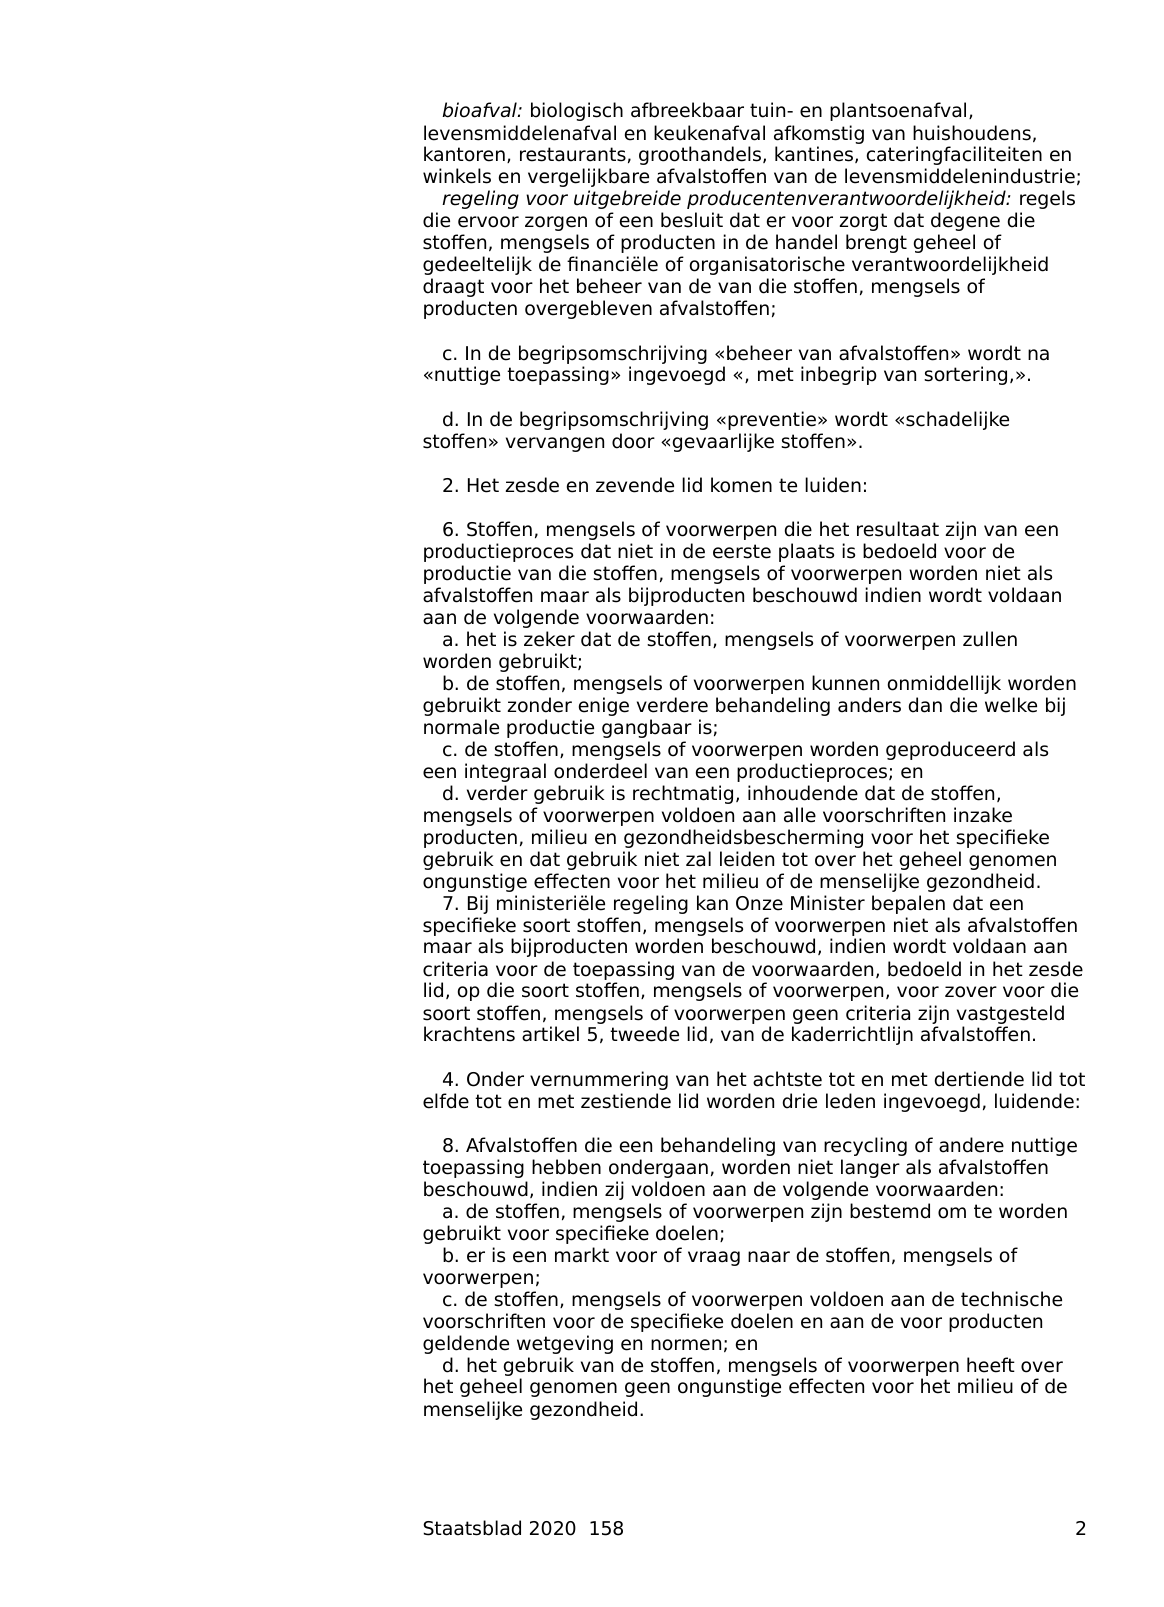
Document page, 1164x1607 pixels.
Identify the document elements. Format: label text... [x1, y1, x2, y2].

text c. In de begripsomschrijving «beheer van afvalstoffen» wordt na «nuttige toepassing» ingevoegd «, met inbegrip van sortering,». [422, 342, 1087, 386]
text b. er is een markt voor of vraag naar de stoffen, mengsels of voorwerpen; [422, 1244, 1087, 1288]
text a. de stoffen, mengsels of voorwerpen zijn bestemd om te worden gebruikt voor specifieke doelen; [422, 1201, 1087, 1244]
text c. de stoffen, mengsels of voorwerpen worden geproduceerd als een integraal onderdeel van een productieproces; en [422, 739, 1087, 783]
text a. het is zeker dat de stoffen, mengsels of voorwerpen zullen worden gebruikt; [422, 629, 1087, 673]
text c. de stoffen, mengsels of voorwerpen voldoen aan de technische voorschriften voor de specifieke doelen en aan de voor producten geldende wetgeving en normen; en [422, 1288, 1087, 1354]
text bioafval: biologisch afbreekbaar tuin- en plantsoenafval, levensmiddelenafval en keukenafval afkomstig van huishoudens, kantoren, restaurants, groothandels, kantines, cateringfaciliteiten en winkels en vergelijkbare afvalstoffen van de levensmiddelenindustrie; [422, 100, 1087, 188]
text d. In de begripsomschrijving «preventie» wordt «schadelijke stoffen» vervangen door «gevaarlijke stoffen». [422, 408, 1087, 452]
text regeling voor uitgebreide producentenverantwoordelijkheid: regels die ervoor zorgen of een besluit dat er voor zorgt dat degene die stoffen, mengsels of producten in de handel brengt geheel of gedeeltelijk de financiële of organisatorische verantwoordelijkheid draagt voor het beheer van de van die stoffen, mengsels of producten overgebleven afvalstoffen; [422, 188, 1087, 320]
text 8. Afvalstoffen die een behandeling van recycling of andere nuttige toepassing hebben ondergaan, worden niet langer als afvalstoffen beschouwd, indien zij voldoen aan de volgende voorwaarden: [422, 1135, 1087, 1201]
text 4. Onder vernummering van het achtste tot en met dertiende lid tot elfde tot en met zestiende lid worden drie leden ingevoegd, luidende: [422, 1068, 1087, 1112]
text 6. Stoffen, mengsels of voorwerpen die het resultaat zijn van een productieproces dat niet in de eerste plaats is bedoeld voor de productie van die stoffen, mengsels of voorwerpen worden niet als afvalstoffen maar als bijproducten beschouwd indien wordt voldaan aan de volgende voorwaarden: [422, 519, 1087, 629]
text 7. Bij ministeriële regeling kan Onze Minister bepalen dat een specifieke soort stoffen, mengsels of voorwerpen niet als afvalstoffen maar als bijproducten worden beschouwd, indien wordt voldaan aan criteria voor de toepassing van de voorwaarden, bedoeld in het zesde lid, op die soort stoffen, mengsels of voorwerpen, voor zover voor die soort stoffen, mengsels of voorwerpen geen criteria zijn vastgesteld krachtens artikel 5, tweede lid, van de kaderrichtlijn afvalstoffen. [422, 892, 1087, 1046]
text b. de stoffen, mengsels of voorwerpen kunnen onmiddellijk worden gebruikt zonder enige verdere behandeling anders dan die welke bij normale productie gangbaar is; [422, 673, 1087, 739]
text d. verder gebruik is rechtmatig, inhoudende dat de stoffen, mengsels of voorwerpen voldoen aan alle voorschriften inzake producten, milieu en gezondheidsbescherming voor het specifieke gebruik en dat gebruik niet zal leiden tot over het geheel genomen ongunstige effecten voor het milieu of de menselijke gezondheid. [422, 783, 1087, 892]
text d. het gebruik van de stoffen, mengsels of voorwerpen heeft over het geheel genomen geen ongunstige effecten voor het milieu of de menselijke gezondheid. [422, 1354, 1087, 1420]
text 2. Het zesde en zevende lid komen te luiden: [422, 475, 1087, 497]
